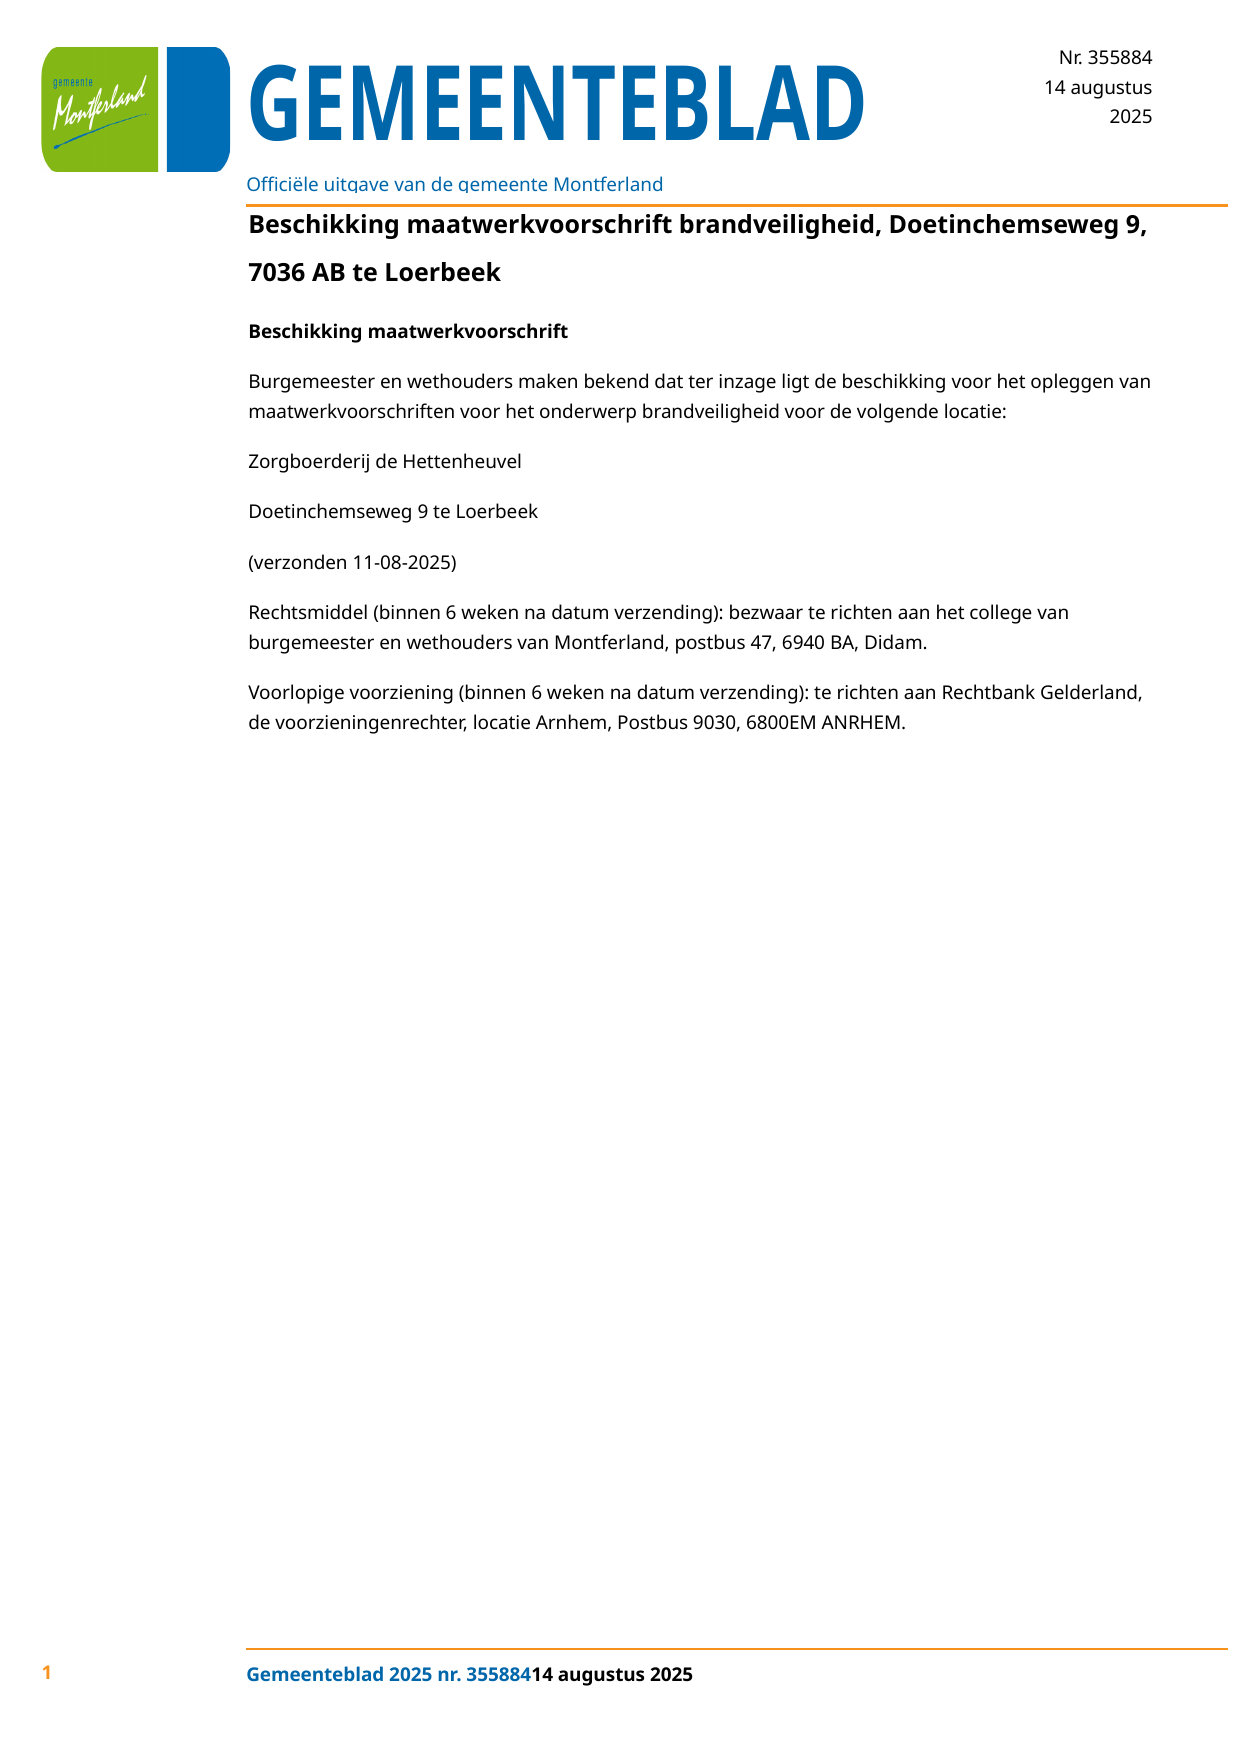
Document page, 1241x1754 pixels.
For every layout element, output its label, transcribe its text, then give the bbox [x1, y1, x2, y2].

text Zorgboerderij de Hettenheuvel [248, 448, 1152, 474]
picture [41, 47, 231, 172]
text Voorlopige voorziening (binnen 6 weken na datum verzending): te richten aan Rechtbank Gelderland, de voorzieningenrechter, locatie Arnhem, Postbus 9030, 6800EM ANRHEM. [248, 679, 1152, 735]
text Beschikking maatwerkvoorschrift [248, 318, 1152, 344]
text Doetinchemseweg 9 te Loerbeek [248, 499, 1152, 524]
text Burgemeester en wethouders maken bekend dat ter inzage ligt de beschikking voor het opleggen van maatwerkvoorschriften voor het onderwerp brandveiligheid voor de volgende locatie: [248, 368, 1152, 424]
text Rechtsmiddel (binnen 6 weken na datum verzending): bezwaar te richten aan het college van burgemeester en wethouders van Montferland, postbus 47, 6940 BA, Didam. [248, 599, 1152, 655]
text (verzonden 11-08-2025) [248, 549, 1152, 575]
text Beschikking maatwerkvoorschrift brandveiligheid, Doetinchemseweg 9, 7036 AB te Loerbeek [248, 207, 1152, 288]
